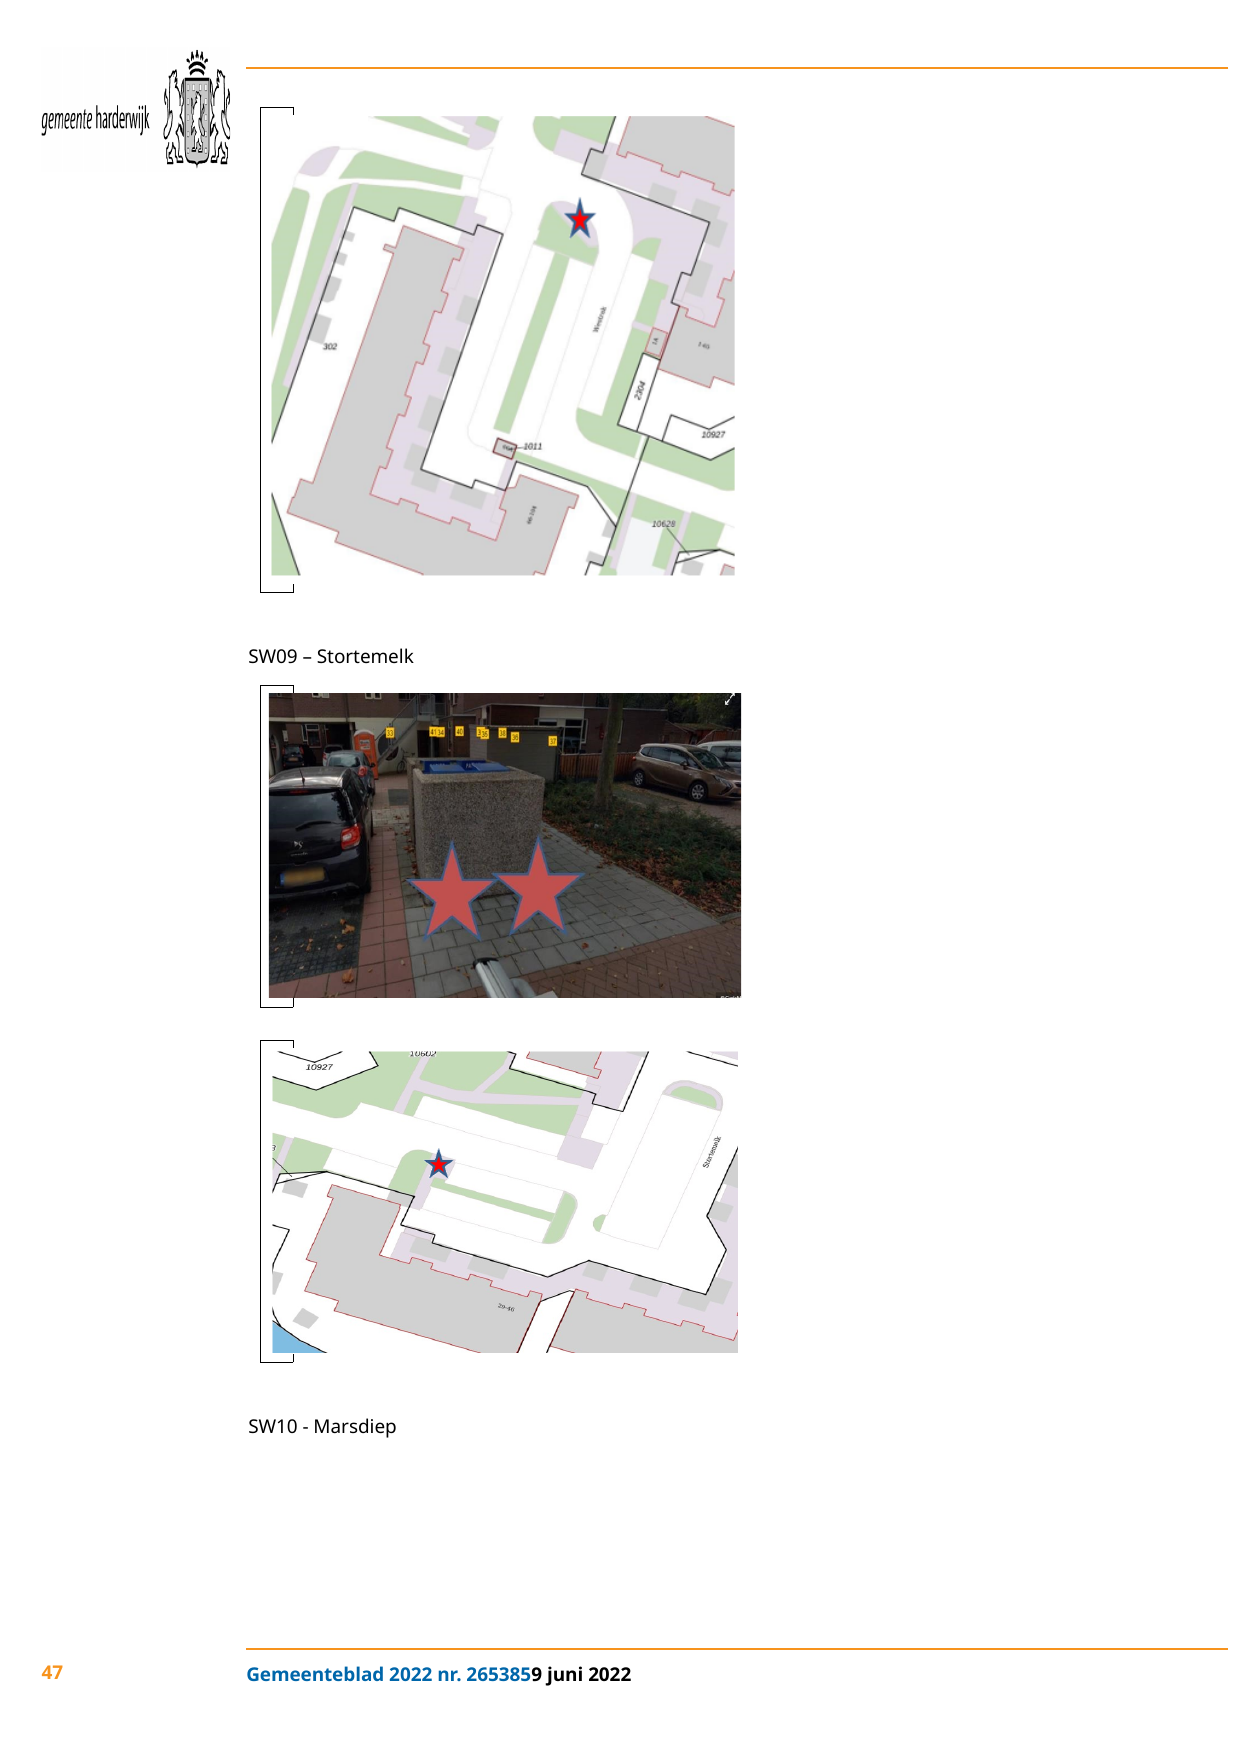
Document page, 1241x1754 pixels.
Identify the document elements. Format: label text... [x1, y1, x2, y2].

picture [268, 1048, 742, 1354]
picture [268, 693, 742, 998]
text SW10 - Marsdiep [248, 1413, 1152, 1439]
picture [41, 47, 231, 172]
text SW09 – Stortemelk [248, 643, 1152, 669]
picture [268, 115, 742, 584]
